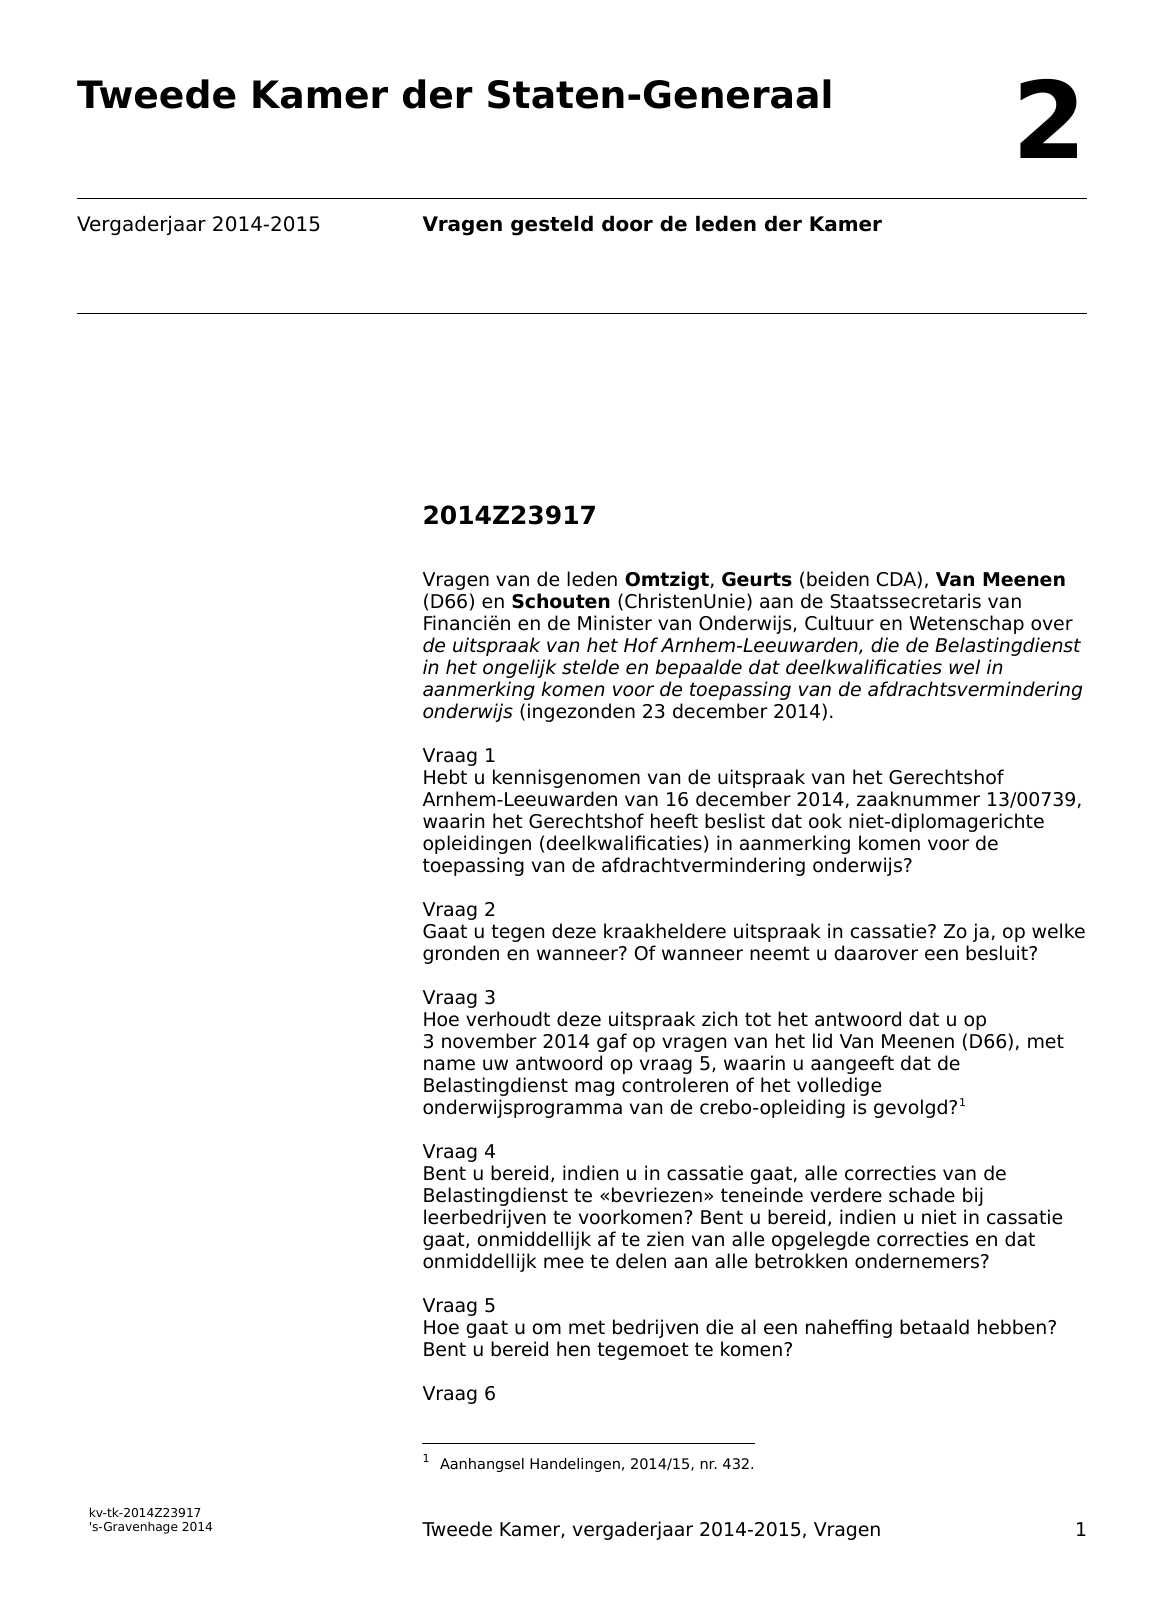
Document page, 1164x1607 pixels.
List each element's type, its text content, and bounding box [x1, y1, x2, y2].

text kv-tk-2014Z23917 [88, 1506, 323, 1520]
table_cell Vergaderjaar 2014-2015 [77, 199, 422, 313]
text Vraag 5 [422, 1295, 1087, 1317]
text Gaat u tegen deze kraakheldere uitspraak in cassatie? Zo ja, op welke gronden en wanneer? Of wanneer neemt u daarover een besluit? [422, 921, 1087, 965]
text Vraag 1 [422, 745, 1087, 767]
text Hoe verhoudt deze uitspraak zich tot het antwoord dat u op 3 november 2014 gaf op vragen van het lid Van Meenen (D66), met name uw antwoord op vraag 5, waarin u aangeeft dat de Belastingdienst mag controleren of het volledige onderwijsprogramma van de crebo-opleiding is gevolgd? [422, 1009, 1087, 1119]
text Aanhangsel Handelingen, 2014/15, nr. 432. [422, 1452, 1087, 1474]
text Vraag 2 [422, 899, 1087, 921]
text 2014Z23917 [422, 501, 1087, 531]
text Vraag 6 [422, 1383, 1087, 1405]
table_header 2 [886, 59, 1087, 198]
text Hoe gaat u om met bedrijven die al een naheffing betaald hebben? Bent u bereid hen tegemoet te komen? [422, 1317, 1087, 1361]
text Vraag 3 [422, 987, 1087, 1009]
table_header Tweede Kamer der Staten-Generaal [77, 59, 886, 198]
text 's-Gravenhage 2014 [88, 1520, 323, 1534]
table_cell Vragen gesteld door de leden der Kamer [422, 199, 1087, 313]
text Bent u bereid, indien u in cassatie gaat, alle correcties van de Belastingdienst te «bevriezen» teneinde verdere schade bij leerbedrijven te voorkomen? Bent u bereid, indien u niet in cassatie gaat, onmiddellijk af te zien van alle opgelegde correcties en dat onmiddellijk mee te delen aan alle betrokken ondernemers? [422, 1163, 1087, 1273]
text Vragen van de leden Omtzigt, Geurts (beiden CDA), Van Meenen (D66) en Schouten (ChristenUnie) aan de Staatssecretaris van Financiën en de Minister van Onderwijs, Cultuur en Wetenschap over de uitspraak van het Hof Arnhem-Leeuwarden, die de Belastingdienst in het ongelijk stelde en bepaalde dat deelkwalificaties wel in aanmerking komen voor de toepassing van de afdrachtsvermindering onderwijs (ingezonden 23 december 2014). [422, 569, 1087, 723]
text Vraag 4 [422, 1141, 1087, 1163]
text Hebt u kennisgenomen van de uitspraak van het Gerechtshof Arnhem-Leeuwarden van 16 december 2014, zaaknummer 13/00739, waarin het Gerechtshof heeft beslist dat ook niet-diplomagerichte opleidingen (deelkwalificaties) in aanmerking komen voor de toepassing van de afdrachtvermindering onderwijs? [422, 767, 1087, 877]
